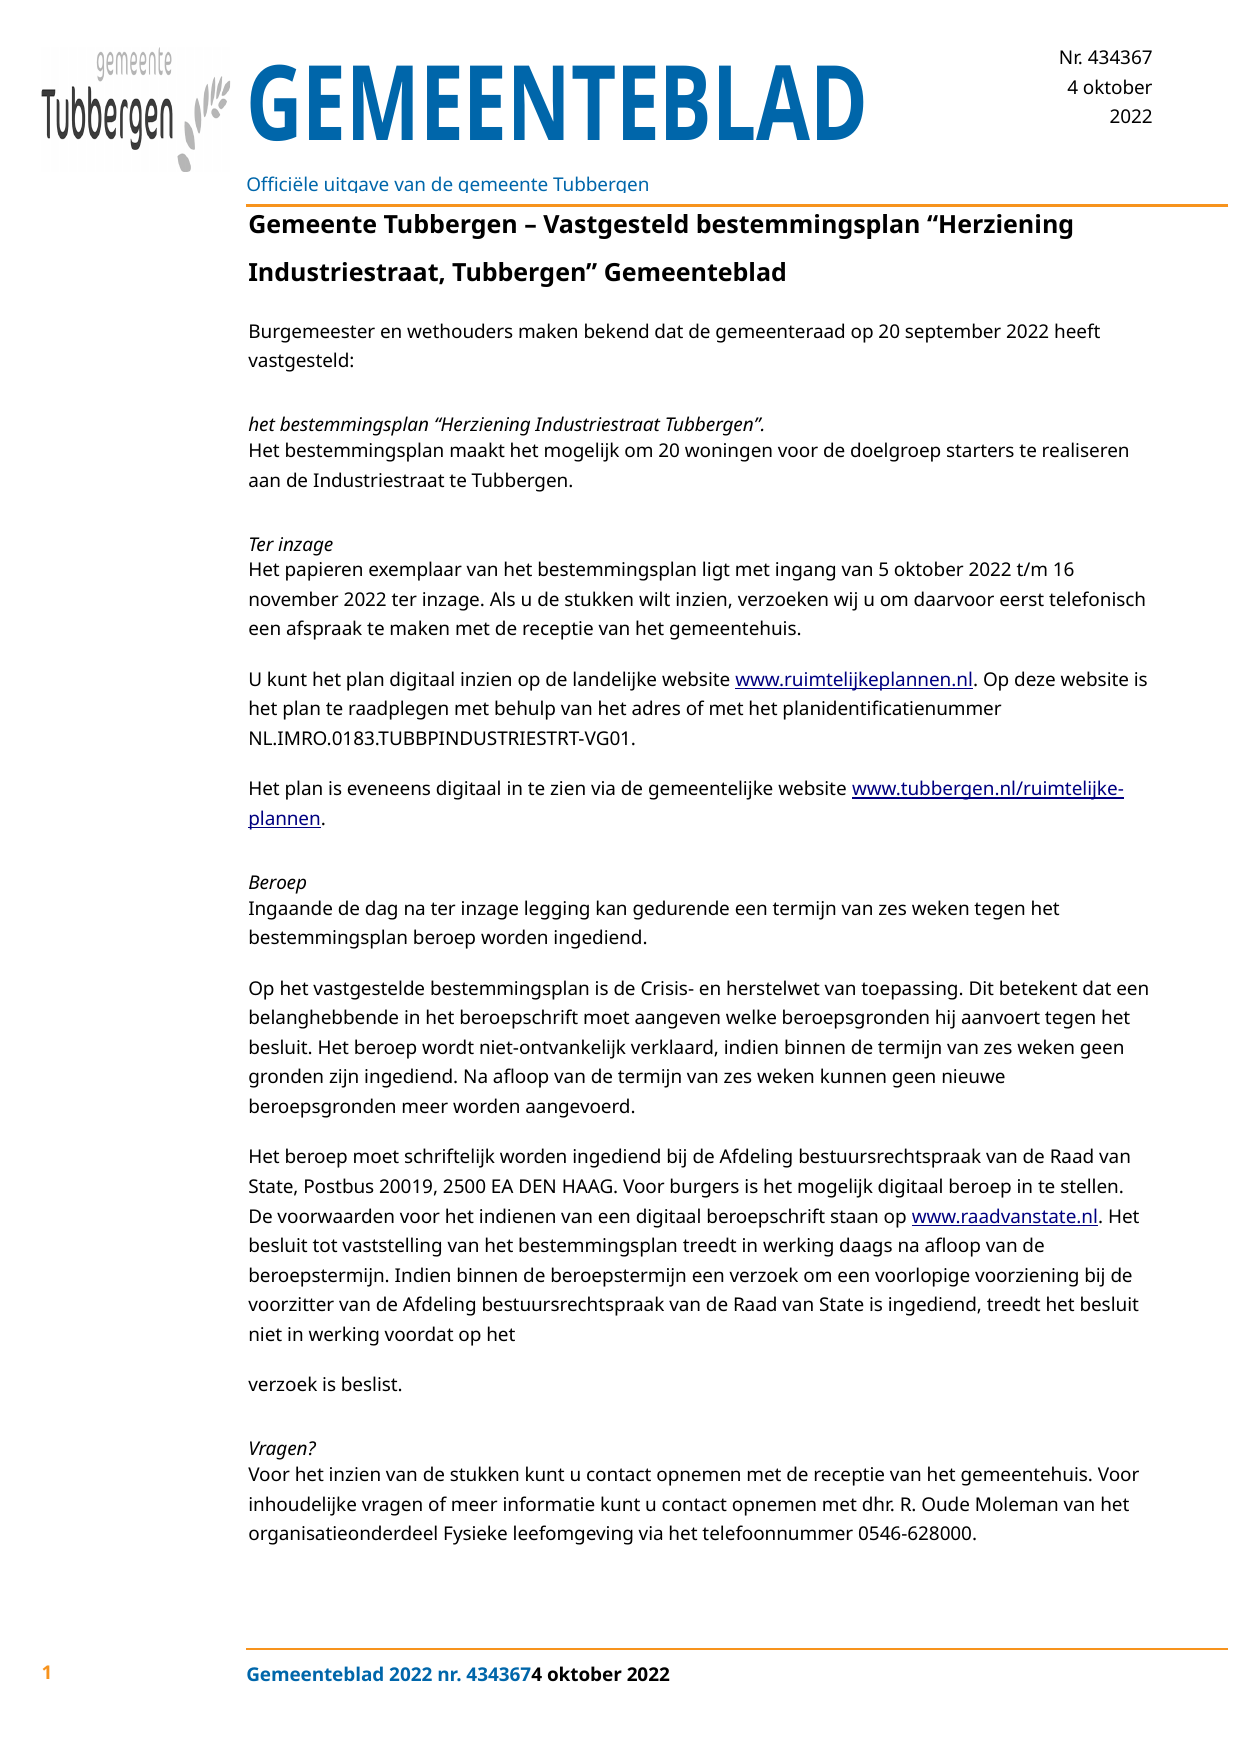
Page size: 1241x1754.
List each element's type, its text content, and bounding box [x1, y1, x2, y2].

text verzoek is beslist. [248, 1372, 1152, 1397]
text Vragen? [248, 1436, 1152, 1461]
text Ter inzage [248, 531, 1152, 556]
picture [41, 47, 231, 172]
text Burgemeester en wethouders maken bekend dat de gemeenteraad op 20 september 2022 heeft vastgesteld: [248, 318, 1152, 373]
text Het papieren exemplaar van het bestemmingsplan ligt met ingang van 5 oktober 2022 t/m 16 november 2022 ter inzage. Als u de stukken wilt inzien, verzoeken wij u om daarvoor eerst telefonisch een afspraak te maken met de receptie van het gemeentehuis. [248, 556, 1152, 641]
text Gemeente Tubbergen – Vastgesteld bestemmingsplan “Herziening Industriestraat, Tubbergen” Gemeenteblad [248, 207, 1152, 288]
text Het beroep moet schriftelijk worden ingediend bij de Afdeling bestuursrechtspraak van de Raad van State, Postbus 20019, 2500 EA DEN HAAG. Voor burgers is het mogelijk digitaal beroep in te stellen. De voorwaarden voor het indienen van een digitaal beroepschrift staan op www.raadvanstate.nl. Het besluit tot vaststelling van het bestemmingsplan treedt in werking daags na afloop van de beroepstermijn. Indien binnen de beroepstermijn een verzoek om een voorlopige voorziening bij de voorzitter van de Afdeling bestuursrechtspraak van de Raad van State is ingediend, treedt het besluit niet in werking voordat op het [248, 1144, 1152, 1347]
text U kunt het plan digitaal inzien op de landelijke website www.ruimtelijkeplannen.nl. Op deze website is het plan te raadplegen met behulp van het adres of met het planidentificatienummer NL.IMRO.0183.TUBBPINDUSTRIESTRT-VG01. [248, 666, 1152, 751]
text Het bestemmingsplan maakt het mogelijk om 20 woningen voor de doelgroep starters te realiseren aan de Industriestraat te Tubbergen. [248, 437, 1152, 492]
text Ingaande de dag na ter inzage legging kan gedurende een termijn van zes weken tegen het bestemmingsplan beroep worden ingediend. [248, 895, 1152, 950]
text het bestemmingsplan “Herziening Industriestraat Tubbergen”. [248, 411, 1152, 437]
text Beroep [248, 869, 1152, 895]
text Op het vastgestelde bestemmingsplan is de Crisis- en herstelwet van toepassing. Dit betekent dat een belanghebbende in het beroepschrift moet aangeven welke beroepsgronden hij aanvoert tegen het besluit. Het beroep wordt niet-ontvankelijk verklaard, indien binnen de termijn van zes weken geen gronden zijn ingediend. Na afloop van de termijn van zes weken kunnen geen nieuwe beroepsgronden meer worden aangevoerd. [248, 975, 1152, 1119]
text Het plan is eveneens digitaal in te zien via de gemeentelijke website www.tubbergen.nl/ruimtelijke-plannen. [248, 776, 1152, 831]
text Voor het inzien van de stukken kunt u contact opnemen met de receptie van het gemeentehuis. Voor inhoudelijke vragen of meer informatie kunt u contact opnemen met dhr. R. Oude Moleman van het organisatieonderdeel Fysieke leefomgeving via het telefoonnummer 0546-628000. [248, 1461, 1152, 1546]
